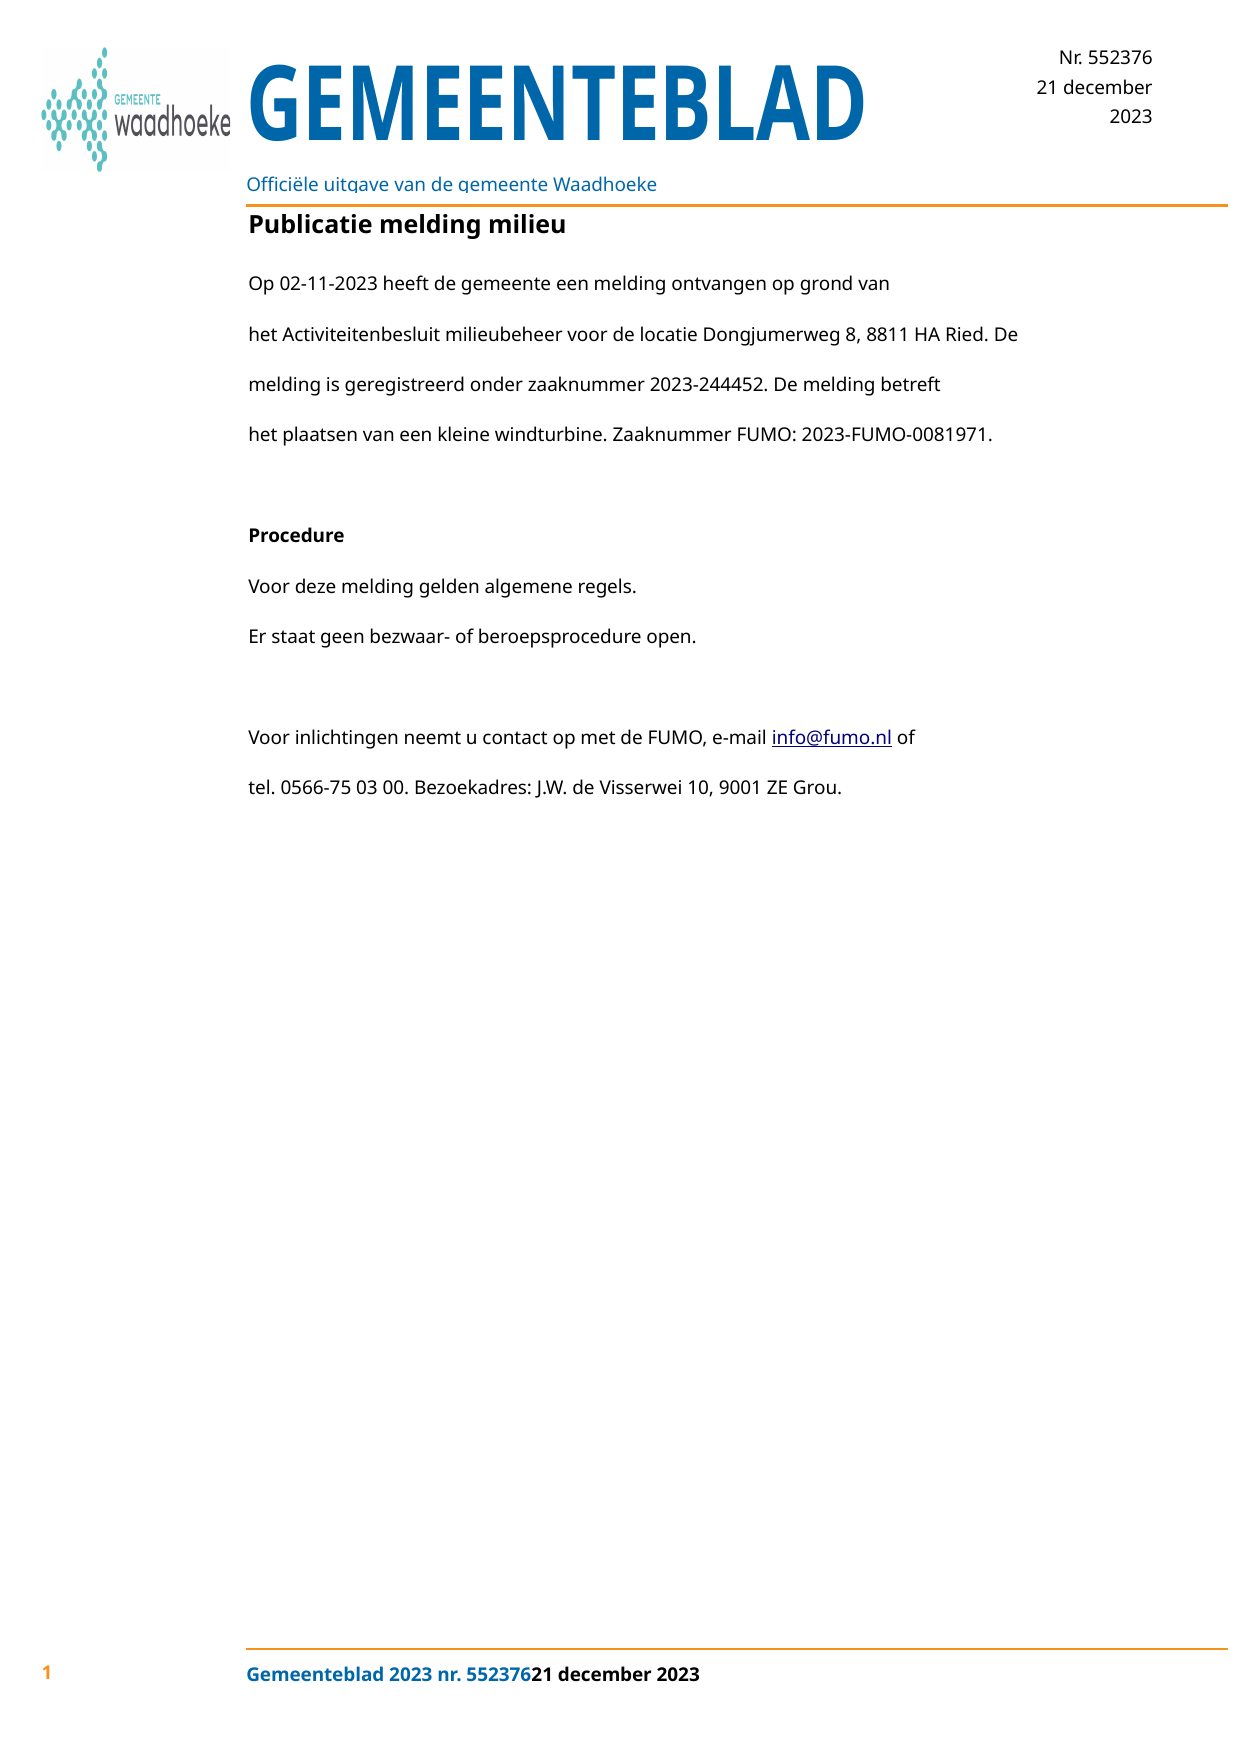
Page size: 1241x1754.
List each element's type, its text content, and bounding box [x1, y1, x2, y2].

text het plaatsen van een kleine windturbine. Zaaknummer FUMO: 2023-FUMO-0081971. [248, 422, 1152, 447]
text tel. 0566-75 03 00. Bezoekadres: J.W. de Visserwei 10, 9001 ZE Grou. [248, 774, 1152, 800]
text Publicatie melding milieu [248, 207, 1152, 241]
text Op 02-11-2023 heeft de gemeente een melding ontvangen op grond van [248, 270, 1152, 296]
picture [41, 47, 231, 172]
text melding is geregistreerd onder zaaknummer 2023-244452. De melding betreft [248, 371, 1152, 397]
text het Activiteitenbesluit milieubeheer voor de locatie Dongjumerweg 8, 8811 HA Ried. De [248, 321, 1152, 346]
text Procedure [248, 522, 1152, 548]
text Voor inlichtingen neemt u contact op met de FUMO, e-mail info@fumo.nl of [248, 724, 1152, 750]
text Er staat geen bezwaar- of beroepsprocedure open. [248, 623, 1152, 649]
text Voor deze melding gelden algemene regels. [248, 573, 1152, 598]
